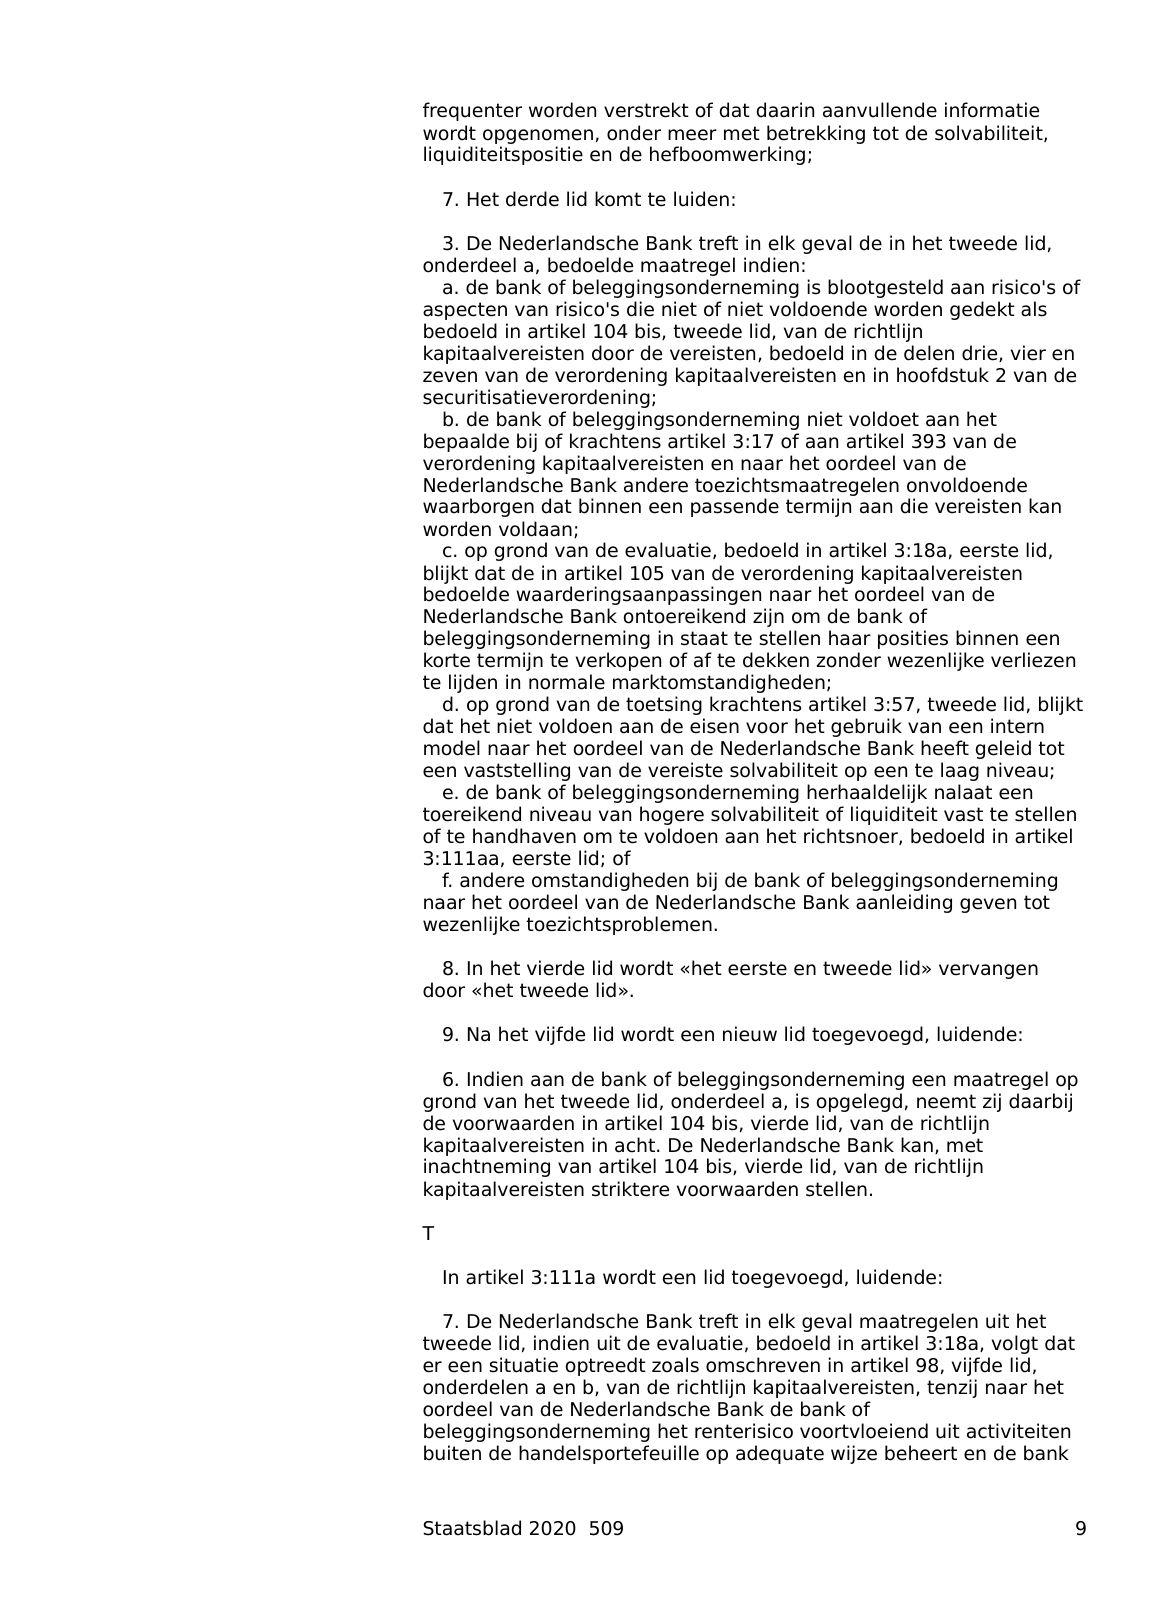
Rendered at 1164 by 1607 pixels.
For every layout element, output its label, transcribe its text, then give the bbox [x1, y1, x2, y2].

text In artikel 3:111a wordt een lid toegevoegd, luidende: [422, 1267, 1087, 1289]
text b. de bank of beleggingsonderneming niet voldoet aan het bepaalde bij of krachtens artikel 3:17 of aan artikel 393 van de verordening kapitaalvereisten en naar het oordeel van de Nederlandsche Bank andere toezichtsmaatregelen onvoldoende waarborgen dat binnen een passende termijn aan die vereisten kan worden voldaan; [422, 408, 1087, 540]
text e. de bank of beleggingsonderneming herhaaldelijk nalaat een toereikend niveau van hogere solvabiliteit of liquiditeit vast te stellen of te handhaven om te voldoen aan het richtsnoer, bedoeld in artikel 3:111aa, eerste lid; of [422, 782, 1087, 870]
text d. op grond van de toetsing krachtens artikel 3:57, tweede lid, blijkt dat het niet voldoen aan de eisen voor het gebruik van een intern model naar het oordeel van de Nederlandsche Bank heeft geleid tot een vaststelling van de vereiste solvabiliteit op een te laag niveau; [422, 694, 1087, 782]
text T [422, 1223, 1087, 1244]
text 7. Het derde lid komt te luiden: [422, 188, 1087, 211]
text 3. De Nederlandsche Bank treft in elk geval de in het tweede lid, onderdeel a, bedoelde maatregel indien: [422, 233, 1087, 277]
text 7. De Nederlandsche Bank treft in elk geval maatregelen uit het tweede lid, indien uit de evaluatie, bedoeld in artikel 3:18a, volgt dat er een situatie optreedt zoals omschreven in artikel 98, vijfde lid, onderdelen a en b, van de richtlijn kapitaalvereisten, tenzij naar het oordeel van de Nederlandsche Bank de bank of beleggingsonderneming het renterisico voortvloeiend uit activiteiten buiten de handelsportefeuille op adequate wijze beheert en de bank [422, 1311, 1087, 1465]
text c. op grond van de evaluatie, bedoeld in artikel 3:18a, eerste lid, blijkt dat de in artikel 105 van de verordening kapitaalvereisten bedoelde waarderingsaanpassingen naar het oordeel van de Nederlandsche Bank ontoereikend zijn om de bank of beleggingsonderneming in staat te stellen haar posities binnen een korte termijn te verkopen of af te dekken zonder wezenlijke verliezen te lijden in normale marktomstandigheden; [422, 540, 1087, 694]
text 9. Na het vijfde lid wordt een nieuw lid toegevoegd, luidende: [422, 1024, 1087, 1046]
text frequenter worden verstrekt of dat daarin aanvullende informatie wordt opgenomen, onder meer met betrekking tot de solvabiliteit, liquiditeitspositie en de hefboomwerking; [422, 100, 1087, 166]
text a. de bank of beleggingsonderneming is blootgesteld aan risico's of aspecten van risico's die niet of niet voldoende worden gedekt als bedoeld in artikel 104 bis, tweede lid, van de richtlijn kapitaalvereisten door de vereisten, bedoeld in de delen drie, vier en zeven van de verordening kapitaalvereisten en in hoofdstuk 2 van de securitisatieverordening; [422, 277, 1087, 408]
text 6. Indien aan de bank of beleggingsonderneming een maatregel op grond van het tweede lid, onderdeel a, is opgelegd, neemt zij daarbij de voorwaarden in artikel 104 bis, vierde lid, van de richtlijn kapitaalvereisten in acht. De Nederlandsche Bank kan, met inachtneming van artikel 104 bis, vierde lid, van de richtlijn kapitaalvereisten striktere voorwaarden stellen. [422, 1068, 1087, 1200]
text f. andere omstandigheden bij de bank of beleggingsonderneming naar het oordeel van de Nederlandsche Bank aanleiding geven tot wezenlijke toezichtsproblemen. [422, 870, 1087, 936]
text 8. In het vierde lid wordt «het eerste en tweede lid» vervangen door «het tweede lid». [422, 958, 1087, 1002]
